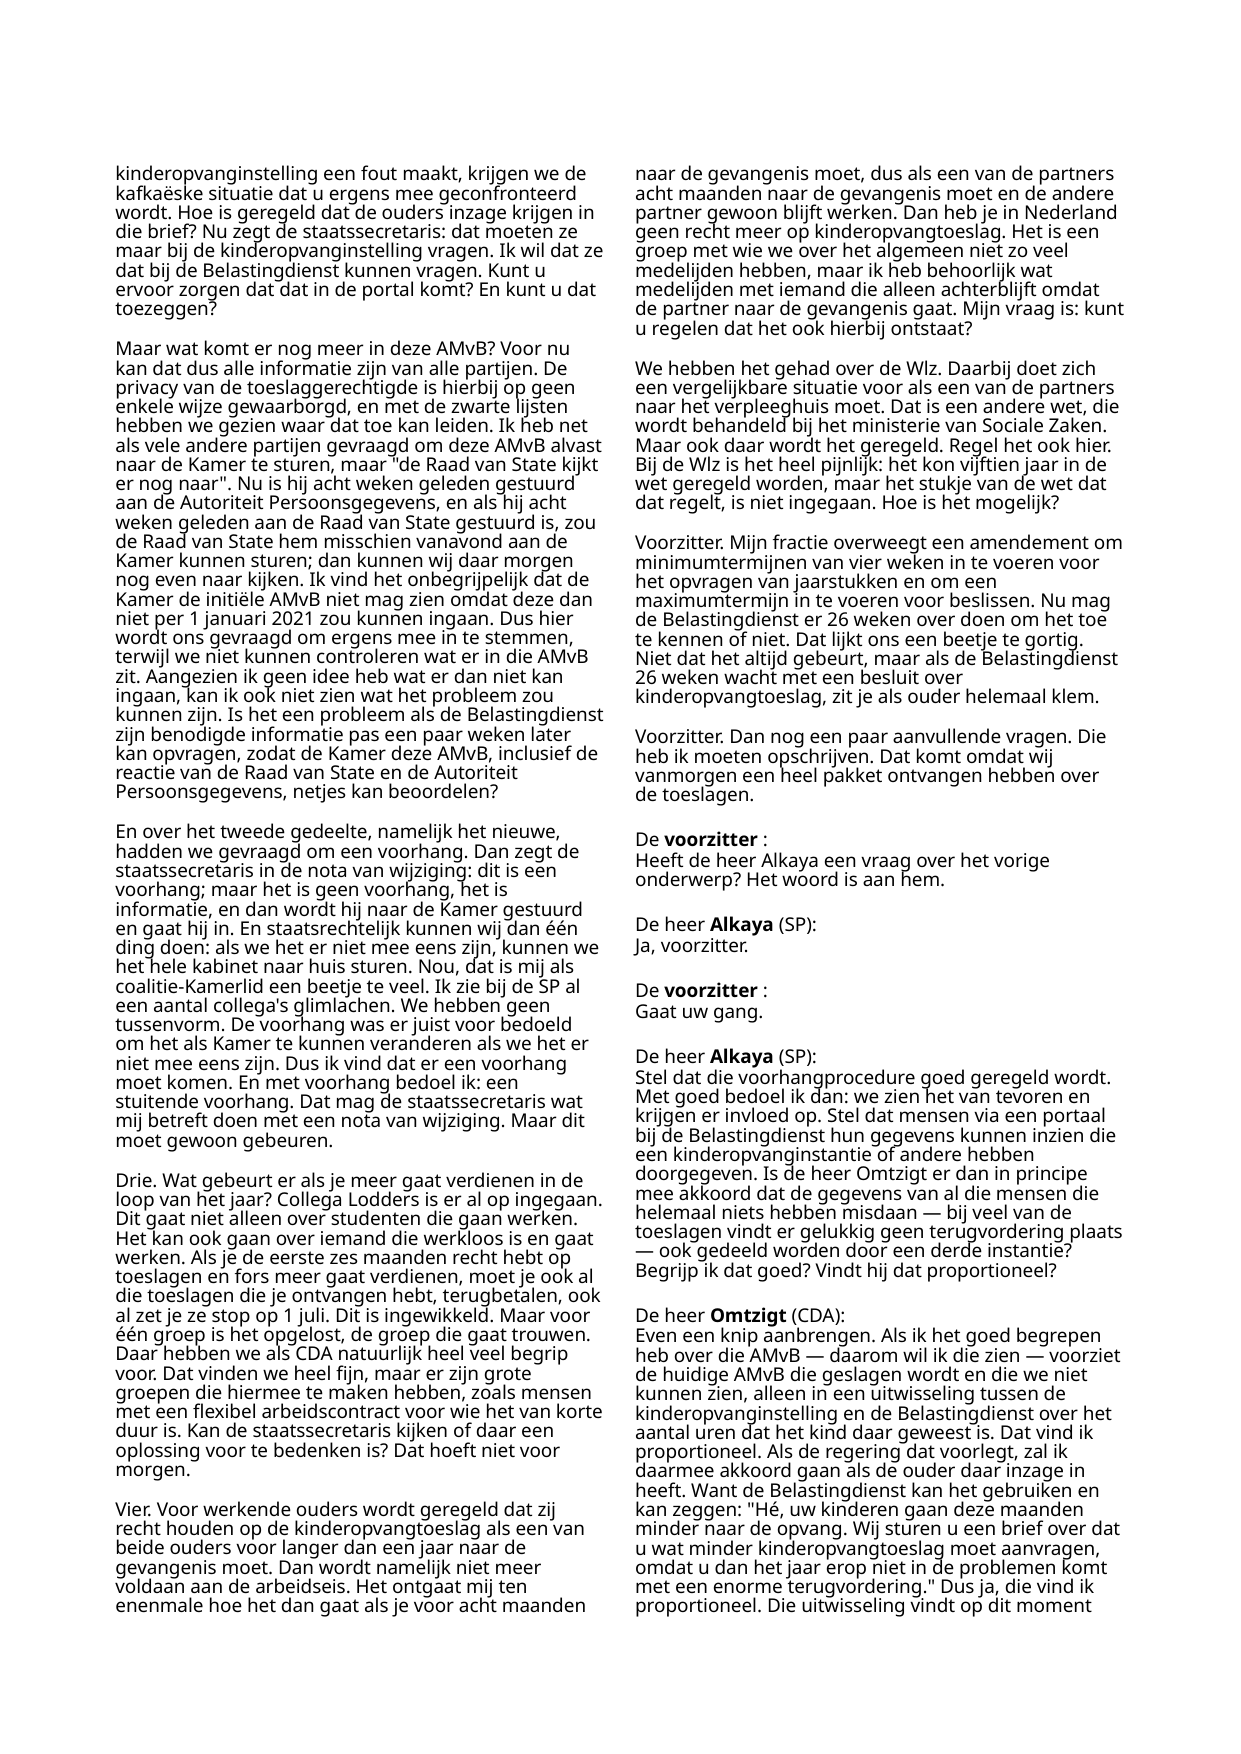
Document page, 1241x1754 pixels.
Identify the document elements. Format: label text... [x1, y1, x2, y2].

text Heeft de heer Alkaya een vraag over het vorige onderwerp? Het woord is aan hem. [635, 852, 1125, 891]
text Even een knip aanbrengen. Als ik het goed begrepen heb over die AMvB — daarom wil ik die zien — voorziet de huidige AMvB die geslagen wordt en die we niet kunnen zien, alleen in een uitwisseling tussen de kinderopvanginstelling en de Belastingdienst over het aantal uren dat het kind daar geweest is. Dat vind ik proportioneel. Als de regering dat voorlegt, zal ik daarmee akkoord gaan als de ouder daar inzage in heeft. Want de Belastingdienst kan het gebruiken en kan zeggen: "Hé, uw kinderen gaan deze maanden minder naar de opvang. Wij sturen u een brief over dat u wat minder kinderopvangtoeslag moet aanvragen, omdat u dan het jaar erop niet in de problemen komt met een enorme terugvordering." Dus ja, die vind ik proportioneel. Die uitwisseling vindt op dit moment [635, 1327, 1125, 1617]
text Gaat uw gang. [635, 1003, 1125, 1022]
text De heer Alkaya (SP): [635, 912, 1125, 937]
text De voorzitter : [635, 826, 1125, 852]
text kinderopvanginstelling een fout maakt, krijgen we de kafkaëske situatie dat u ergens mee geconfronteerd wordt. Hoe is geregeld dat de ouders inzage krijgen in die brief? Nu zegt de staatssecretaris: dat moeten ze maar bij de kinderopvanginstelling vragen. Ik wil dat ze dat bij de Belastingdienst kunnen vragen. Kunt u ervoor zorgen dat dat in de portal komt? En kunt u dat toezeggen? [115, 165, 605, 319]
text Ja, voorzitter. [635, 937, 1125, 957]
text De heer Omtzigt (CDA): [635, 1302, 1125, 1327]
text We hebben het gehad over de Wlz. Daarbij doet zich een vergelijkbare situatie voor als een van de partners naar het verpleeghuis moet. Dat is een andere wet, die wordt behandeld bij het ministerie van Sociale Zaken. Maar ook daar wordt het geregeld. Regel het ook hier. Bij de Wlz is het heel pijnlijk: het kon vijftien jaar in de wet geregeld worden, maar het stukje van de wet dat dat regelt, is niet ingegaan. Hoe is het mogelijk? [635, 359, 1125, 514]
text naar de gevangenis moet, dus als een van de partners acht maanden naar de gevangenis moet en de andere partner gewoon blijft werken. Dan heb je in Nederland geen recht meer op kinderopvangtoeslag. Het is een groep met wie we over het algemeen niet zo veel medelijden hebben, maar ik heb behoorlijk wat medelijden met iemand die alleen achterblijft omdat de partner naar de gevangenis gaat. Mijn vraag is: kunt u regelen dat het ook hierbij ontstaat? [635, 165, 1125, 339]
text Vier. Voor werkende ouders wordt geregeld dat zij recht houden op de kinderopvangtoeslag als een van beide ouders voor langer dan een jaar naar de gevangenis moet. Dan wordt namelijk niet meer voldaan aan de arbeidseis. Het ontgaat mij ten enenmale hoe het dan gaat als je voor acht maanden [115, 1501, 605, 1616]
text En over het tweede gedeelte, namelijk het nieuwe, hadden we gevraagd om een voorhang. Dan zegt de staatssecretaris in de nota van wijziging: dit is een voorhang; maar het is geen voorhang, het is informatie, en dan wordt hij naar de Kamer gestuurd en gaat hij in. En staatsrechtelijk kunnen wij dan één ding doen: als we het er niet mee eens zijn, kunnen we het hele kabinet naar huis sturen. Nou, dat is mij als coalitie-Kamerlid een beetje te veel. Ik zie bij de SP al een aantal collega's glimlachen. We hebben geen tussenvorm. De voorhang was er juist voor bedoeld om het als Kamer te kunnen veranderen als we het er niet mee eens zijn. Dus ik vind dat er een voorhang moet komen. En met voorhang bedoel ik: een stuitende voorhang. Dat mag de staatssecretaris wat mij betreft doen met een nota van wijziging. Maar dit moet gewoon gebeuren. [115, 823, 605, 1151]
text De heer Alkaya (SP): [635, 1043, 1125, 1069]
text Maar wat komt er nog meer in deze AMvB? Voor nu kan dat dus alle informatie zijn van alle partijen. De privacy van de toeslaggerechtigde is hierbij op geen enkele wijze gewaarborgd, en met de zwarte lijsten hebben we gezien waar dat toe kan leiden. Ik heb net als vele andere partijen gevraagd om deze AMvB alvast naar de Kamer te sturen, maar "de Raad van State kijkt er nog naar". Nu is hij acht weken geleden gestuurd aan de Autoriteit Persoonsgegevens, en als hij acht weken geleden aan de Raad van State gestuurd is, zou de Raad van State hem misschien vanavond aan de Kamer kunnen sturen; dan kunnen wij daar morgen nog even naar kijken. Ik vind het onbegrijpelijk dat de Kamer de initiële AMvB niet mag zien omdat deze dan niet per 1 januari 2021 zou kunnen ingaan. Dus hier wordt ons gevraagd om ergens mee in te stemmen, terwijl we niet kunnen controleren wat er in die AMvB zit. Aangezien ik geen idee heb wat er dan niet kan ingaan, kan ik ook niet zien wat het probleem zou kunnen zijn. Is het een probleem als de Belastingdienst zijn benodigde informatie pas een paar weken later kan opvragen, zodat de Kamer deze AMvB, inclusief de reactie van de Raad van State en de Autoriteit Persoonsgegevens, netjes kan beoordelen? [115, 340, 605, 803]
text Stel dat die voorhangprocedure goed geregeld wordt. Met goed bedoel ik dan: we zien het van tevoren en krijgen er invloed op. Stel dat mensen via een portaal bij de Belastingdienst hun gegevens kunnen inzien die een kinderopvanginstantie of andere hebben doorgegeven. Is de heer Omtzigt er dan in principe mee akkoord dat de gegevens van al die mensen die helemaal niets hebben misdaan — bij veel van de toeslagen vindt er gelukkig geen terugvordering plaats — ook gedeeld worden door een derde instantie? Begrijp ik dat goed? Vindt hij dat proportioneel? [635, 1069, 1125, 1281]
text De voorzitter : [635, 977, 1125, 1003]
text Voorzitter. Dan nog een paar aanvullende vragen. Die heb ik moeten opschrijven. Dat komt omdat wij vanmorgen een heel pakket ontvangen hebben over de toeslagen. [635, 728, 1125, 806]
text Voorzitter. Mijn fractie overweegt een amendement om minimumtermijnen van vier weken in te voeren voor het opvragen van jaarstukken en om een maximumtermijn in te voeren voor beslissen. Nu mag de Belastingdienst er 26 weken over doen om het toe te kennen of niet. Dat lijkt ons een beetje te gortig. Niet dat het altijd gebeurt, maar als de Belastingdienst 26 weken wacht met een besluit over kinderopvangtoeslag, zit je als ouder helemaal klem. [635, 534, 1125, 708]
text Drie. Wat gebeurt er als je meer gaat verdienen in de loop van het jaar? Collega Lodders is er al op ingegaan. Dit gaat niet alleen over studenten die gaan werken. Het kan ook gaan over iemand die werkloos is en gaat werken. Als je de eerste zes maanden recht hebt op toeslagen en fors meer gaat verdienen, moet je ook al die toeslagen die je ontvangen hebt, terugbetalen, ook al zet je ze stop op 1 juli. Dit is ingewikkeld. Maar voor één groep is het opgelost, de groep die gaat trouwen. Daar hebben we als CDA natuurlijk heel veel begrip voor. Dat vinden we heel fijn, maar er zijn grote groepen die hiermee te maken hebben, zoals mensen met een flexibel arbeidscontract voor wie het van korte duur is. Kan de staatssecretaris kijken of daar een oplossing voor te bedenken is? Dat hoeft niet voor morgen. [115, 1172, 605, 1480]
